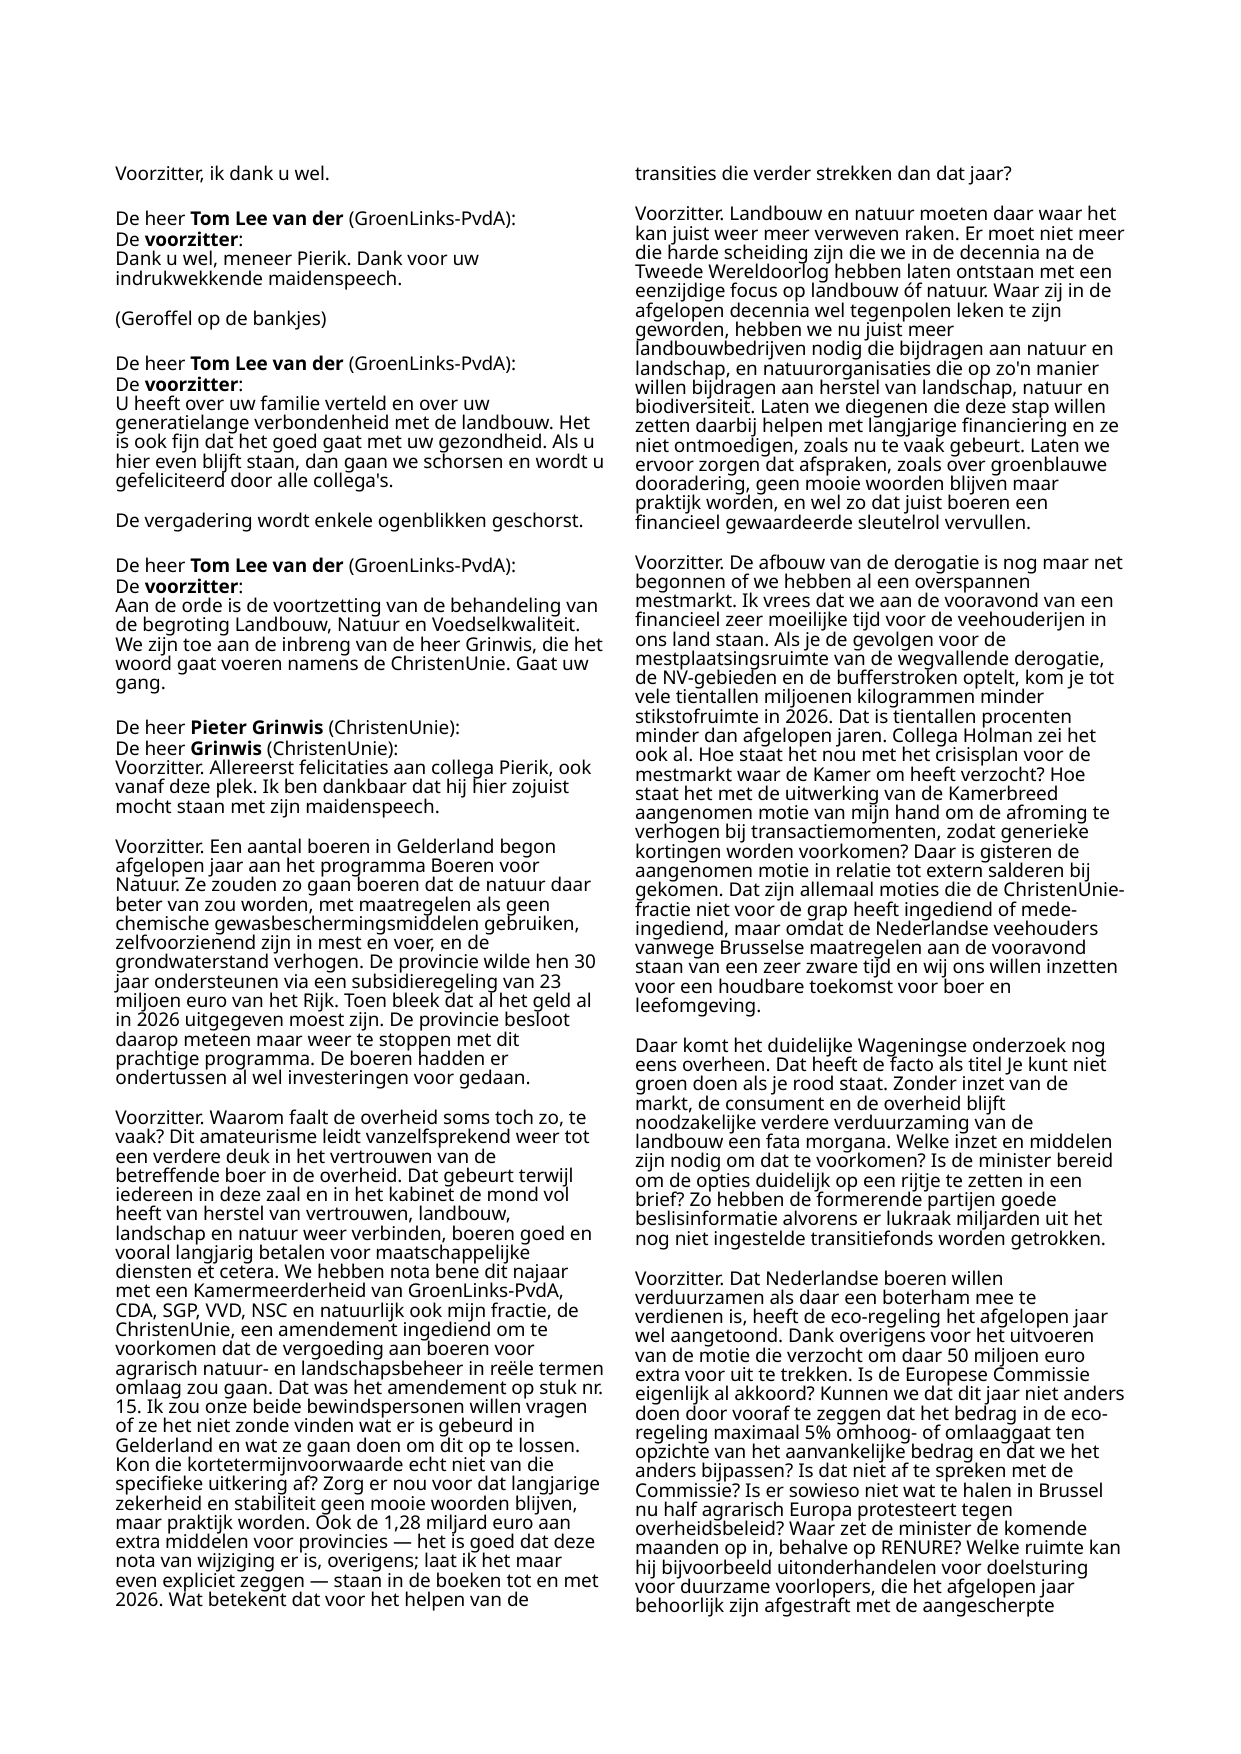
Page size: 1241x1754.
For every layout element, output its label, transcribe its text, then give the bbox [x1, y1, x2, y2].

text De voorzitter: [115, 376, 605, 395]
text Voorzitter, ik dank u wel. [115, 165, 605, 184]
text (Geroffel op de bankjes) [115, 310, 605, 329]
text De heer Pieter Grinwis (ChristenUnie): [115, 714, 605, 740]
text De voorzitter: [115, 231, 605, 250]
text Voorzitter. Een aantal boeren in Gelderland begon afgelopen jaar aan het programma Boeren voor Natuur. Ze zouden zo gaan boeren dat de natuur daar beter van zou worden, met maatregelen als geen chemische gewasbeschermingsmiddelen gebruiken, zelfvoorzienend zijn in mest en voer, en de grondwaterstand verhogen. De provincie wilde hen 30 jaar ondersteunen via een subsidieregeling van 23 miljoen euro van het Rijk. Toen bleek dat al het geld al in 2026 uitgegeven moest zijn. De provincie besloot daarop meteen maar weer te stoppen met dit prachtige programma. De boeren hadden er ondertussen al wel investeringen voor gedaan. [115, 838, 605, 1088]
text De heer Tom Lee van der (GroenLinks-PvdA): [115, 552, 605, 578]
text U heeft over uw familie verteld en over uw generatielange verbondenheid met de landbouw. Het is ook fijn dat het goed gaat met uw gezondheid. Als u hier even blijft staan, dan gaan we schorsen en wordt u gefeliciteerd door alle collega's. [115, 395, 605, 491]
text Dank u wel, meneer Pierik. Dank voor uw indrukwekkende maidenspeech. [115, 250, 605, 289]
text Voorzitter. Allereerst felicitaties aan collega Pierik, ook vanaf deze plek. Ik ben dankbaar dat hij hier zojuist mocht staan met zijn maidenspeech. [115, 759, 605, 817]
text De voorzitter: [115, 578, 605, 597]
text Voorzitter. Landbouw en natuur moeten daar waar het kan juist weer meer verweven raken. Er moet niet meer die harde scheiding zijn die we in de decennia na de Tweede Wereldoorlog hebben laten ontstaan met een eenzijdige focus op landbouw óf natuur. Waar zij in de afgelopen decennia wel tegenpolen leken te zijn geworden, hebben we nu juist meer landbouwbedrijven nodig die bijdragen aan natuur en landschap, en natuurorganisaties die op zo'n manier willen bijdragen aan herstel van landschap, natuur en biodiversiteit. Laten we diegenen die deze stap willen zetten daarbij helpen met langjarige financiering en ze niet ontmoedigen, zoals nu te vaak gebeurt. Laten we ervoor zorgen dat afspraken, zoals over groenblauwe dooradering, geen mooie woorden blijven maar praktijk worden, en wel zo dat juist boeren een financieel gewaardeerde sleutelrol vervullen. [635, 205, 1125, 533]
text Voorzitter. Dat Nederlandse boeren willen verduurzamen als daar een boterham mee te verdienen is, heeft de eco-regeling het afgelopen jaar wel aangetoond. Dank overigens voor het uitvoeren van de motie die verzocht om daar 50 miljoen euro extra voor uit te trekken. Is de Europese Commissie eigenlijk al akkoord? Kunnen we dat dit jaar niet anders doen door vooraf te zeggen dat het bedrag in de eco-regeling maximaal 5% omhoog- of omlaaggaat ten opzichte van het aanvankelijke bedrag en dat we het anders bijpassen? Is dat niet af te spreken met de Commissie? Is er sowieso niet wat te halen in Brussel nu half agrarisch Europa protesteert tegen overheidsbeleid? Waar zet de minister de komende maanden op in, behalve op RENURE? Welke ruimte kan hij bijvoorbeeld uitonderhandelen voor doelsturing voor duurzame voorlopers, die het afgelopen jaar behoorlijk zijn afgestraft met de aangescherpte [635, 1269, 1125, 1616]
text transities die verder strekken dan dat jaar? [635, 165, 1125, 184]
text De vergadering wordt enkele ogenblikken geschorst. [115, 512, 605, 531]
text De heer Tom Lee van der (GroenLinks-PvdA): [115, 205, 605, 231]
text Voorzitter. Waarom faalt de overheid soms toch zo, te vaak? Dit amateurisme leidt vanzelfsprekend weer tot een verdere deuk in het vertrouwen van de betreffende boer in de overheid. Dat gebeurt terwijl iedereen in deze zaal en in het kabinet de mond vol heeft van herstel van vertrouwen, landbouw, landschap en natuur weer verbinden, boeren goed en vooral langjarig betalen voor maatschappelijke diensten et cetera. We hebben nota bene dit najaar met een Kamermeerderheid van GroenLinks-PvdA, CDA, SGP, VVD, NSC en natuurlijk ook mijn fractie, de ChristenUnie, een amendement ingediend om te voorkomen dat de vergoeding aan boeren voor agrarisch natuur- en landschapsbeheer in reële termen omlaag zou gaan. Dat was het amendement op stuk nr. 15. Ik zou onze beide bewindspersonen willen vragen of ze het niet zonde vinden wat er is gebeurd in Gelderland en wat ze gaan doen om dit op te lossen. Kon die kortetermijnvoorwaarde echt niet van die specifieke uitkering af? Zorg er nou voor dat langjarige zekerheid en stabiliteit geen mooie woorden blijven, maar praktijk worden. Ook de 1,28 miljard euro aan extra middelen voor provincies — het is goed dat deze nota van wijziging er is, overigens; laat ik het maar even expliciet zeggen — staan in de boeken tot en met 2026. Wat betekent dat voor het helpen van de [115, 1109, 605, 1610]
text De heer Tom Lee van der (GroenLinks-PvdA): [115, 350, 605, 376]
text De heer Grinwis (ChristenUnie): [115, 740, 605, 759]
text Voorzitter. De afbouw van de derogatie is nog maar net begonnen of we hebben al een overspannen mestmarkt. Ik vrees dat we aan de vooravond van een financieel zeer moeilijke tijd voor de veehouderijen in ons land staan. Als je de gevolgen voor de mestplaatsingsruimte van de wegvallende derogatie, de NV-gebieden en de bufferstroken optelt, kom je tot vele tientallen miljoenen kilogrammen minder stikstofruimte in 2026. Dat is tientallen procenten minder dan afgelopen jaren. Collega Holman zei het ook al. Hoe staat het nou met het crisisplan voor de mestmarkt waar de Kamer om heeft verzocht? Hoe staat het met de uitwerking van de Kamerbreed aangenomen motie van mijn hand om de afroming te verhogen bij transactiemomenten, zodat generieke kortingen worden voorkomen? Daar is gisteren de aangenomen motie in relatie tot extern salderen bij gekomen. Dat zijn allemaal moties die de ChristenUnie-fractie niet voor de grap heeft ingediend of mede-ingediend, maar omdat de Nederlandse veehouders vanwege Brusselse maatregelen aan de vooravond staan van een zeer zware tijd en wij ons willen inzetten voor een houdbare toekomst voor boer en leefomgeving. [635, 554, 1125, 1016]
text Daar komt het duidelijke Wageningse onderzoek nog eens overheen. Dat heeft de facto als titel Je kunt niet groen doen als je rood staat. Zonder inzet van de markt, de consument en de overheid blijft noodzakelijke verdere verduurzaming van de landbouw een fata morgana. Welke inzet en middelen zijn nodig om dat te voorkomen? Is de minister bereid om de opties duidelijk op een rijtje te zetten in een brief? Zo hebben de formerende partijen goede beslisinformatie alvorens er lukraak miljarden uit het nog niet ingestelde transitiefonds worden getrokken. [635, 1037, 1125, 1249]
text Aan de orde is de voortzetting van de behandeling van de begroting Landbouw, Natuur en Voedselkwaliteit. We zijn toe aan de inbreng van de heer Grinwis, die het woord gaat voeren namens de ChristenUnie. Gaat uw gang. [115, 597, 605, 693]
